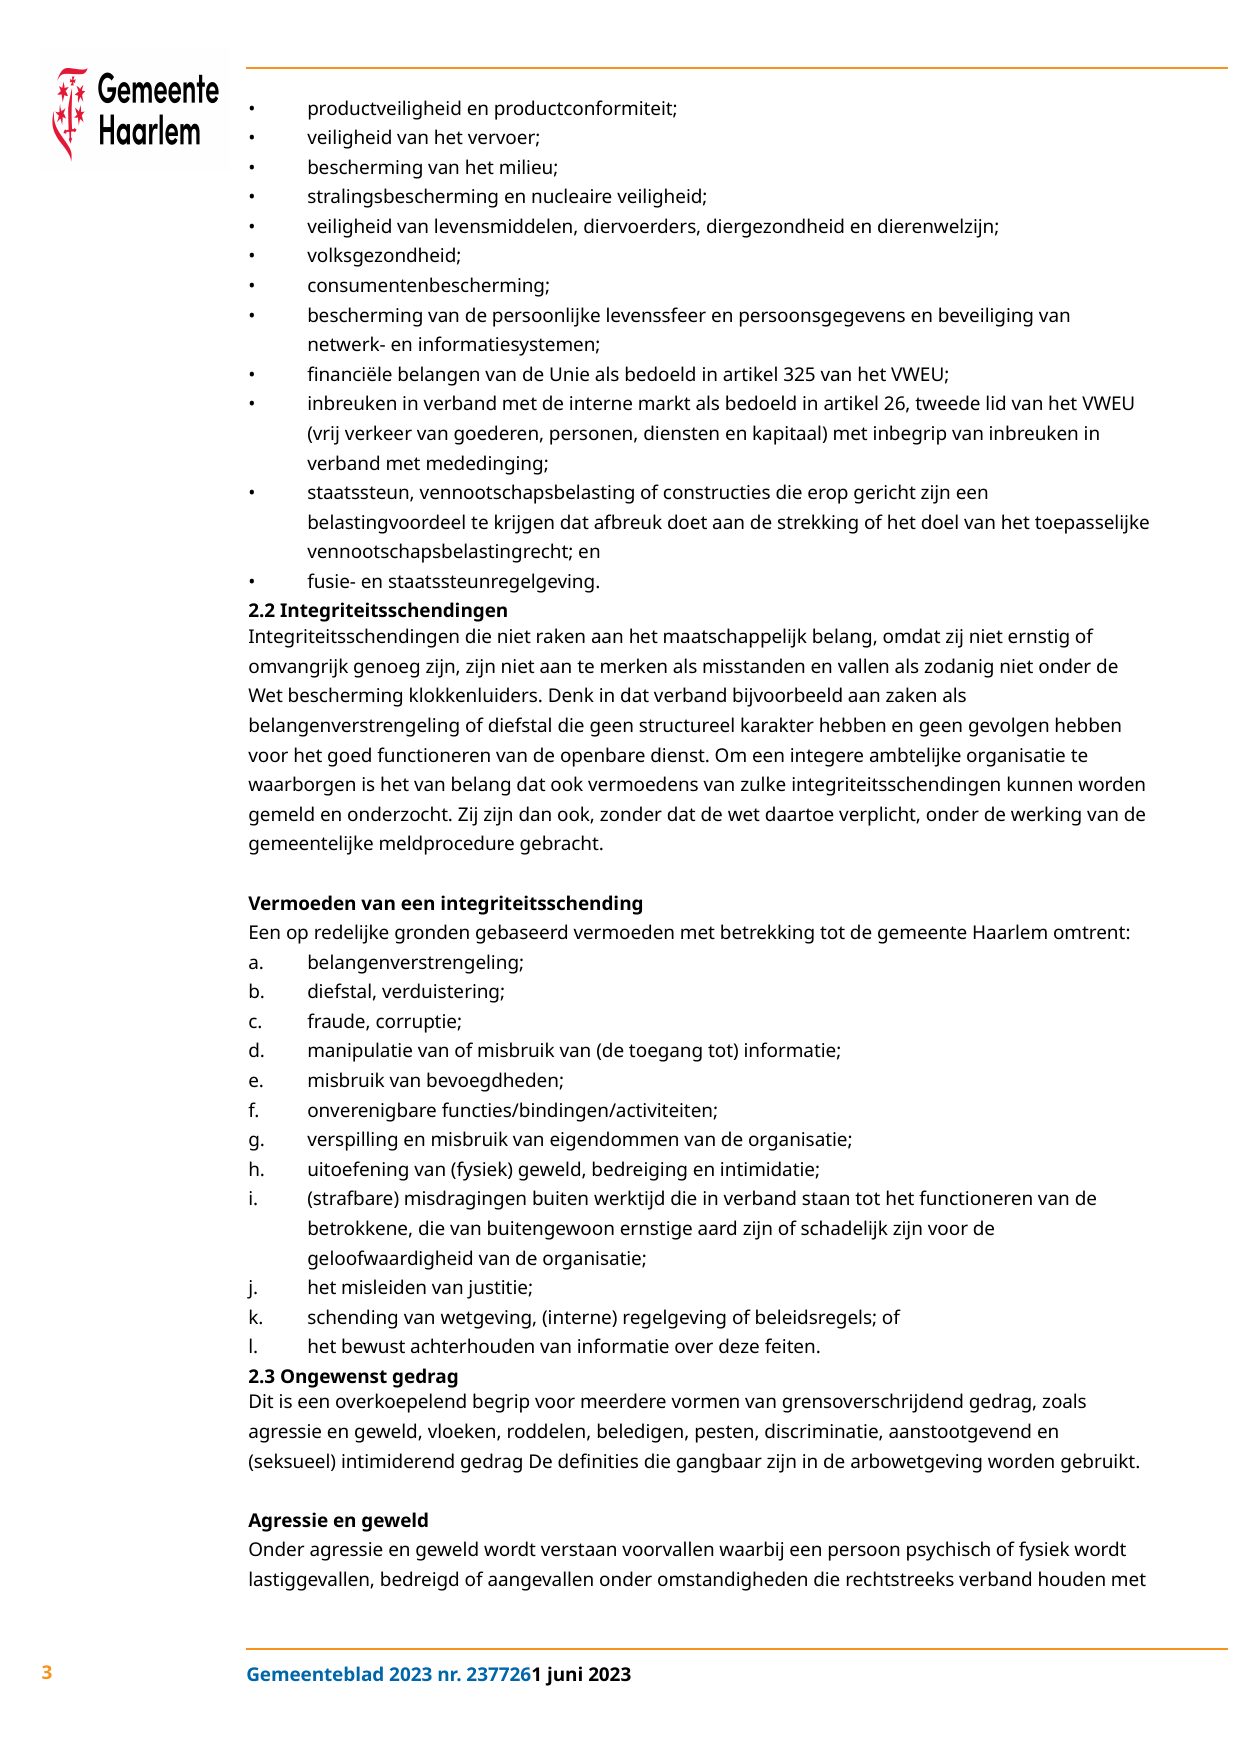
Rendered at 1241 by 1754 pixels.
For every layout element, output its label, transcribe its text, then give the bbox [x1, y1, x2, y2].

list productveiligheid en productconformiteit; [248, 95, 1152, 121]
list fusie- en staatssteunregelgeving. [248, 568, 1152, 594]
list veiligheid van levensmiddelen, diervoerders, diergezondheid en dierenwelzijn; [248, 213, 1152, 239]
list het misleiden van justitie; [248, 1274, 1152, 1300]
list fraude, corruptie; [248, 1008, 1152, 1034]
list schending van wetgeving, (interne) regelgeving of beleidsregels; of [248, 1304, 1152, 1329]
list veiligheid van het vervoer; [248, 124, 1152, 150]
list bescherming van het milieu; [248, 154, 1152, 180]
list consumentenbescherming; [248, 272, 1152, 298]
text 2.2 Integriteitsschendingen [248, 598, 1152, 623]
list (strafbare) misdragingen buiten werktijd die in verband staan tot het functioneren van de betrokkene, die van buitengewoon ernstige aard zijn of schadelijk zijn voor de geloofwaardigheid van de organisatie; [248, 1186, 1152, 1270]
list onverenigbare functies/bindingen/activiteiten; [248, 1097, 1152, 1122]
list financiële belangen van de Unie als bedoeld in artikel 325 van het VWEU; [248, 361, 1152, 387]
text Integriteitsschendingen die niet raken aan het maatschappelijk belang, omdat zij niet ernstig of omvangrijk genoeg zijn, zijn niet aan te merken als misstanden en vallen als zodanig niet onder de Wet bescherming klokkenluiders. Denk in dat verband bijvoorbeeld aan zaken als belangenverstrengeling of diefstal die geen structureel karakter hebben en geen gevolgen hebben voor het goed functioneren van de openbare dienst. Om een integere ambtelijke organisatie te waarborgen is het van belang dat ook vermoedens van zulke integriteitsschendingen kunnen worden gemeld en onderzocht. Zij zijn dan ook, zonder dat de wet daartoe verplicht, onder de werking van de gemeentelijke meldprocedure gebracht. [248, 623, 1152, 856]
text Onder agressie en geweld wordt verstaan voorvallen waarbij een persoon psychisch of fysiek wordt lastiggevallen, bedreigd of aangevallen onder omstandigheden die rechtstreeks verband houden met [248, 1537, 1152, 1592]
text Dit is een overkoepelend begrip voor meerdere vormen van grensoverschrijdend gedrag, zoals agressie en geweld, vloeken, roddelen, beledigen, pesten, discriminatie, aanstootgevend en (seksueel) intimiderend gedrag De definities die gangbaar zijn in de arbowetgeving worden gebruikt. [248, 1389, 1152, 1474]
text Een op redelijke gronden gebaseerd vermoeden met betrekking tot de gemeente Haarlem omtrent: [248, 919, 1152, 945]
list staatssteun, vennootschapsbelasting of constructies die erop gericht zijn een belastingvoordeel te krijgen dat afbreuk doet aan de strekking of het doel van het toepasselijke vennootschapsbelastingrecht; en [248, 479, 1152, 564]
list het bewust achterhouden van informatie over deze feiten. [248, 1333, 1152, 1359]
list inbreuken in verband met de interne markt als bedoeld in artikel 26, tweede lid van het VWEU (vrij verkeer van goederen, personen, diensten en kapitaal) met inbegrip van inbreuken in verband met mededinging; [248, 391, 1152, 476]
list verspilling en misbruik van eigendommen van de organisatie; [248, 1126, 1152, 1152]
text Agressie en geweld [248, 1507, 1152, 1533]
picture [41, 47, 231, 172]
list volksgezondheid; [248, 243, 1152, 268]
list belangenverstrengeling; [248, 949, 1152, 974]
list stralingsbescherming en nucleaire veiligheid; [248, 183, 1152, 209]
list bescherming van de persoonlijke levenssfeer en persoonsgegevens en beveiliging van netwerk- en informatiesystemen; [248, 302, 1152, 357]
list manipulatie van of misbruik van (de toegang tot) informatie; [248, 1038, 1152, 1063]
list misbruik van bevoegdheden; [248, 1067, 1152, 1093]
text 2.3 Ongewenst gedrag [248, 1363, 1152, 1389]
list uitoefening van (fysiek) geweld, bedreiging en intimidatie; [248, 1156, 1152, 1182]
list diefstal, verduistering; [248, 978, 1152, 1004]
text Vermoeden van een integriteitsschending [248, 890, 1152, 915]
